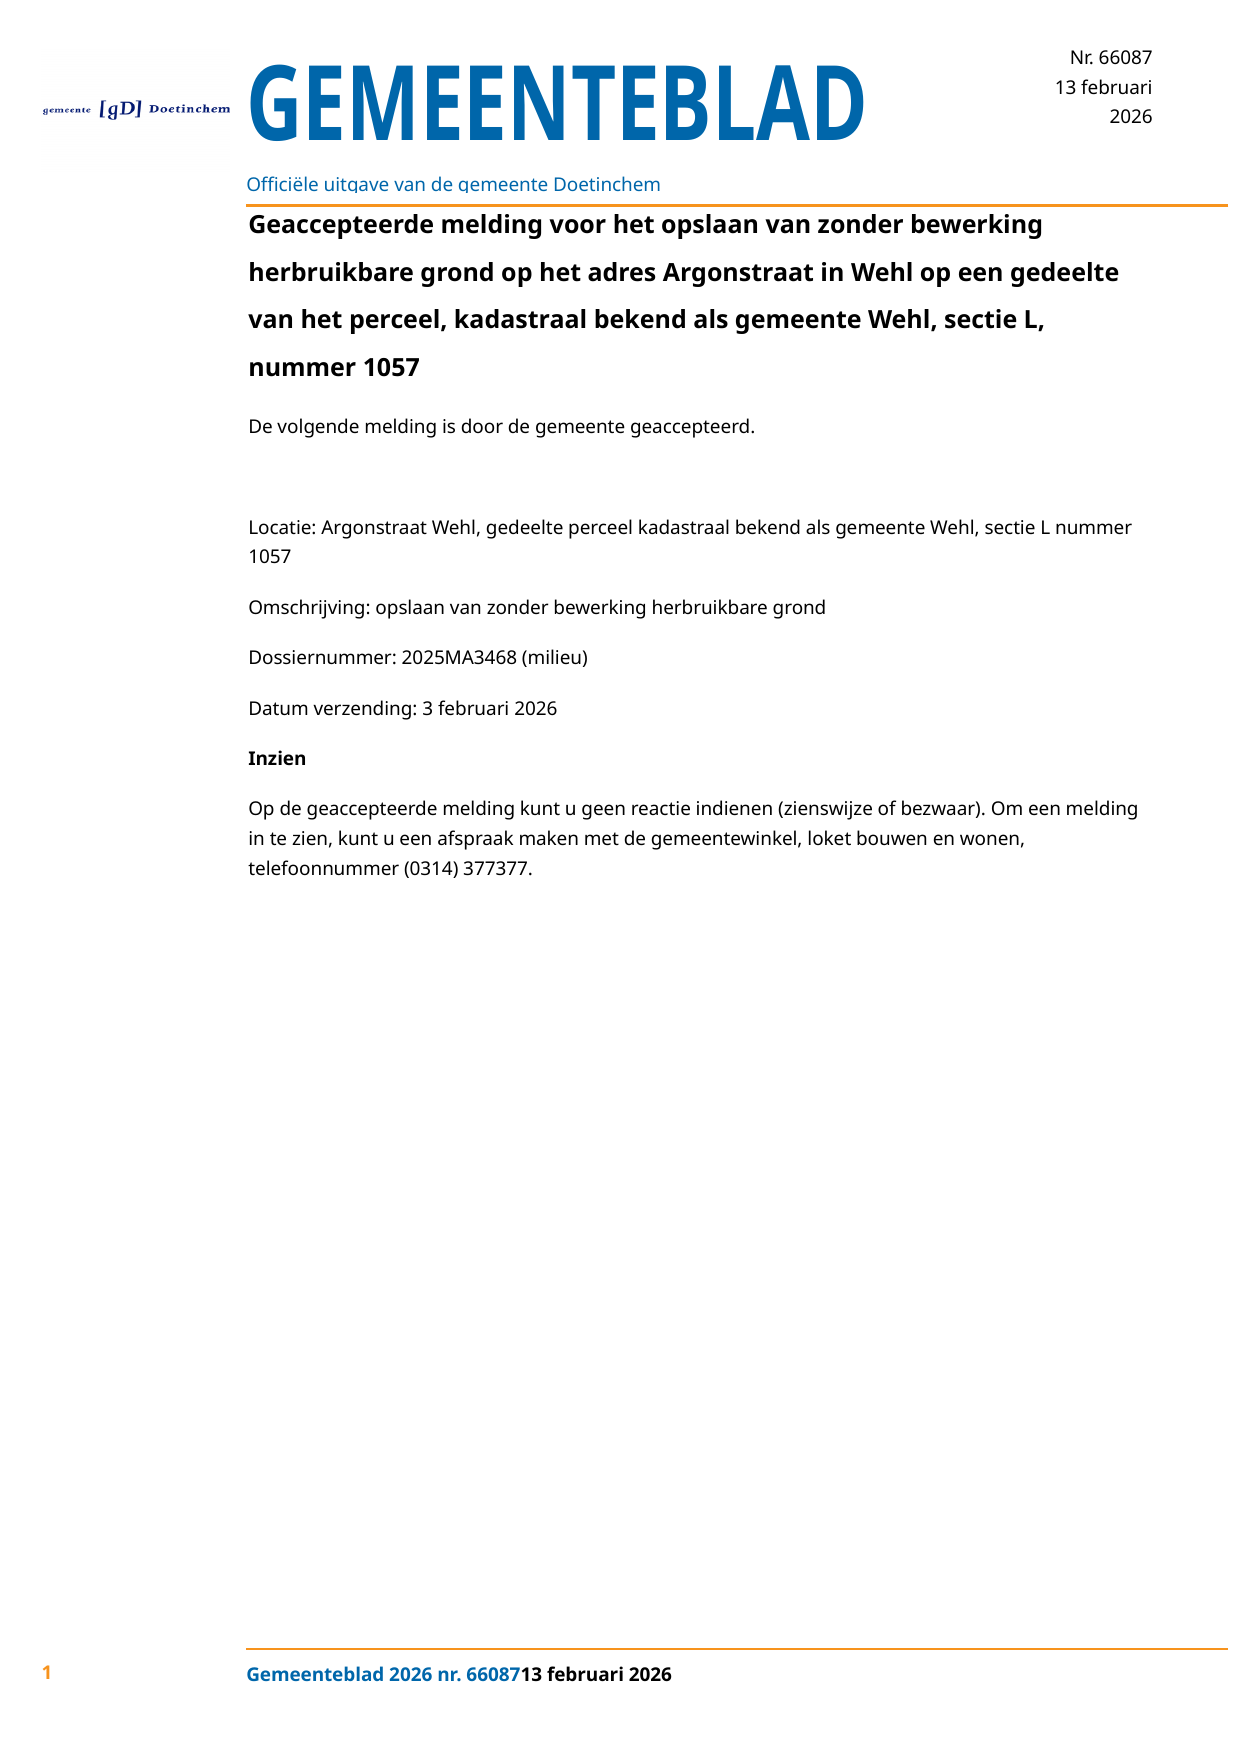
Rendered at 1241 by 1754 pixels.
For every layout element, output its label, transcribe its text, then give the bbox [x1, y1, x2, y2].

text Geaccepteerde melding voor het opslaan van zonder bewerking herbruikbare grond op het adres Argonstraat in Wehl op een gedeelte van het perceel, kadastraal bekend als gemeente Wehl, sectie L, nummer 1057 [248, 207, 1152, 384]
text Locatie: Argonstraat Wehl, gedeelte perceel kadastraal bekend als gemeente Wehl, sectie L nummer 1057 [248, 514, 1152, 569]
text Inzien [248, 745, 1152, 771]
picture [41, 47, 231, 172]
text Dossiernummer: 2025MA3468 (milieu) [248, 644, 1152, 670]
text De volgende melding is door de gemeente geaccepteerd. [248, 413, 1152, 439]
text Op de geaccepteerde melding kunt u geen reactie indienen (zienswijze of bezwaar). Om een melding in te zien, kunt u een afspraak maken met de gemeentewinkel, loket bouwen en wonen, telefoonnummer (0314) 377377. [248, 796, 1152, 881]
text Datum verzending: 3 februari 2026 [248, 695, 1152, 721]
text Omschrijving: opslaan van zonder bewerking herbruikbare grond [248, 594, 1152, 620]
